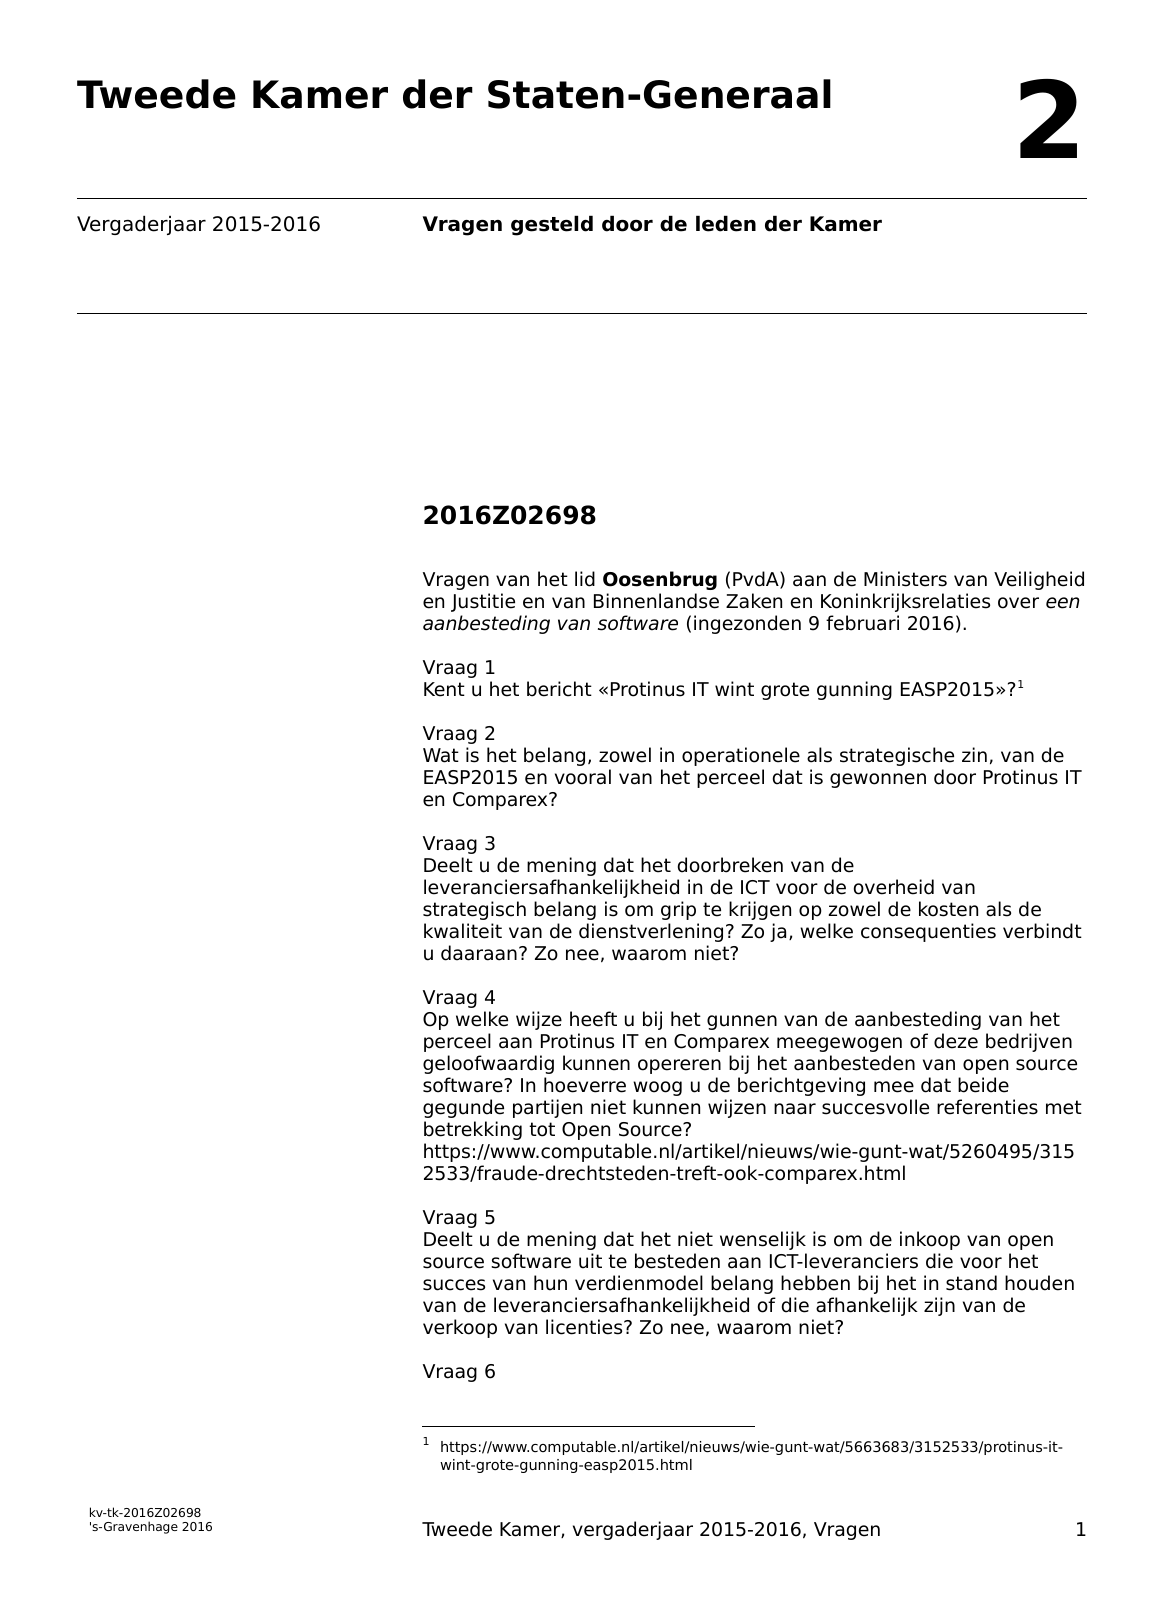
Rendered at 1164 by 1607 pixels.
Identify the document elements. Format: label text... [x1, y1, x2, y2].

table_cell Vragen gesteld door de leden der Kamer [422, 199, 1087, 313]
text kv-tk-2016Z02698 [88, 1506, 323, 1520]
text Vraag 1 [422, 657, 1087, 679]
text Wat is het belang, zowel in operationele als strategische zin, van de EASP2015 en vooral van het perceel dat is gewonnen door Protinus IT en Comparex? [422, 745, 1087, 811]
text Vraag 6 [422, 1361, 1087, 1383]
table_header Tweede Kamer der Staten-Generaal [77, 59, 886, 198]
text https://www.computable.nl/artikel/nieuws/wie-gunt-wat/5663683/3152533/protinus-it-wint-grote-gunning-easp2015.html [422, 1435, 1087, 1474]
text Deelt u de mening dat het niet wenselijk is om de inkoop van open source software uit te besteden aan ICT-leveranciers die voor het succes van hun verdienmodel belang hebben bij het in stand houden van de leveranciersafhankelijkheid of die afhankelijk zijn van de verkoop van licenties? Zo nee, waarom niet? [422, 1229, 1087, 1339]
text Deelt u de mening dat het doorbreken van de leveranciersafhankelijkheid in de ICT voor de overheid van strategisch belang is om grip te krijgen op zowel de kosten als de kwaliteit van de dienstverlening? Zo ja, welke consequenties verbindt u daaraan? Zo nee, waarom niet? [422, 855, 1087, 965]
text 2016Z02698 [422, 501, 1087, 531]
text Vraag 5 [422, 1207, 1087, 1229]
text Op welke wijze heeft u bij het gunnen van de aanbesteding van het perceel aan Protinus IT en Comparex meegewogen of deze bedrijven geloofwaardig kunnen opereren bij het aanbesteden van open source software? In hoeverre woog u de berichtgeving mee dat beide gegunde partijen niet kunnen wijzen naar succesvolle referenties met betrekking tot Open Source? https://www.computable.nl/artikel/nieuws/wie-gunt-wat/5260495/3152533/fraude-drechtsteden-treft-ook-comparex.html [422, 1009, 1087, 1185]
text 's-Gravenhage 2016 [88, 1520, 323, 1534]
text Kent u het bericht «Protinus IT wint grote gunning EASP2015»? [422, 679, 1087, 701]
table_header 2 [886, 59, 1087, 198]
text Vragen van het lid Oosenbrug (PvdA) aan de Ministers van Veiligheid en Justitie en van Binnenlandse Zaken en Koninkrijksrelaties over een aanbesteding van software (ingezonden 9 februari 2016). [422, 569, 1087, 635]
table_cell Vergaderjaar 2015-2016 [77, 199, 422, 313]
text Vraag 2 [422, 723, 1087, 745]
text Vraag 3 [422, 833, 1087, 855]
text Vraag 4 [422, 987, 1087, 1009]
